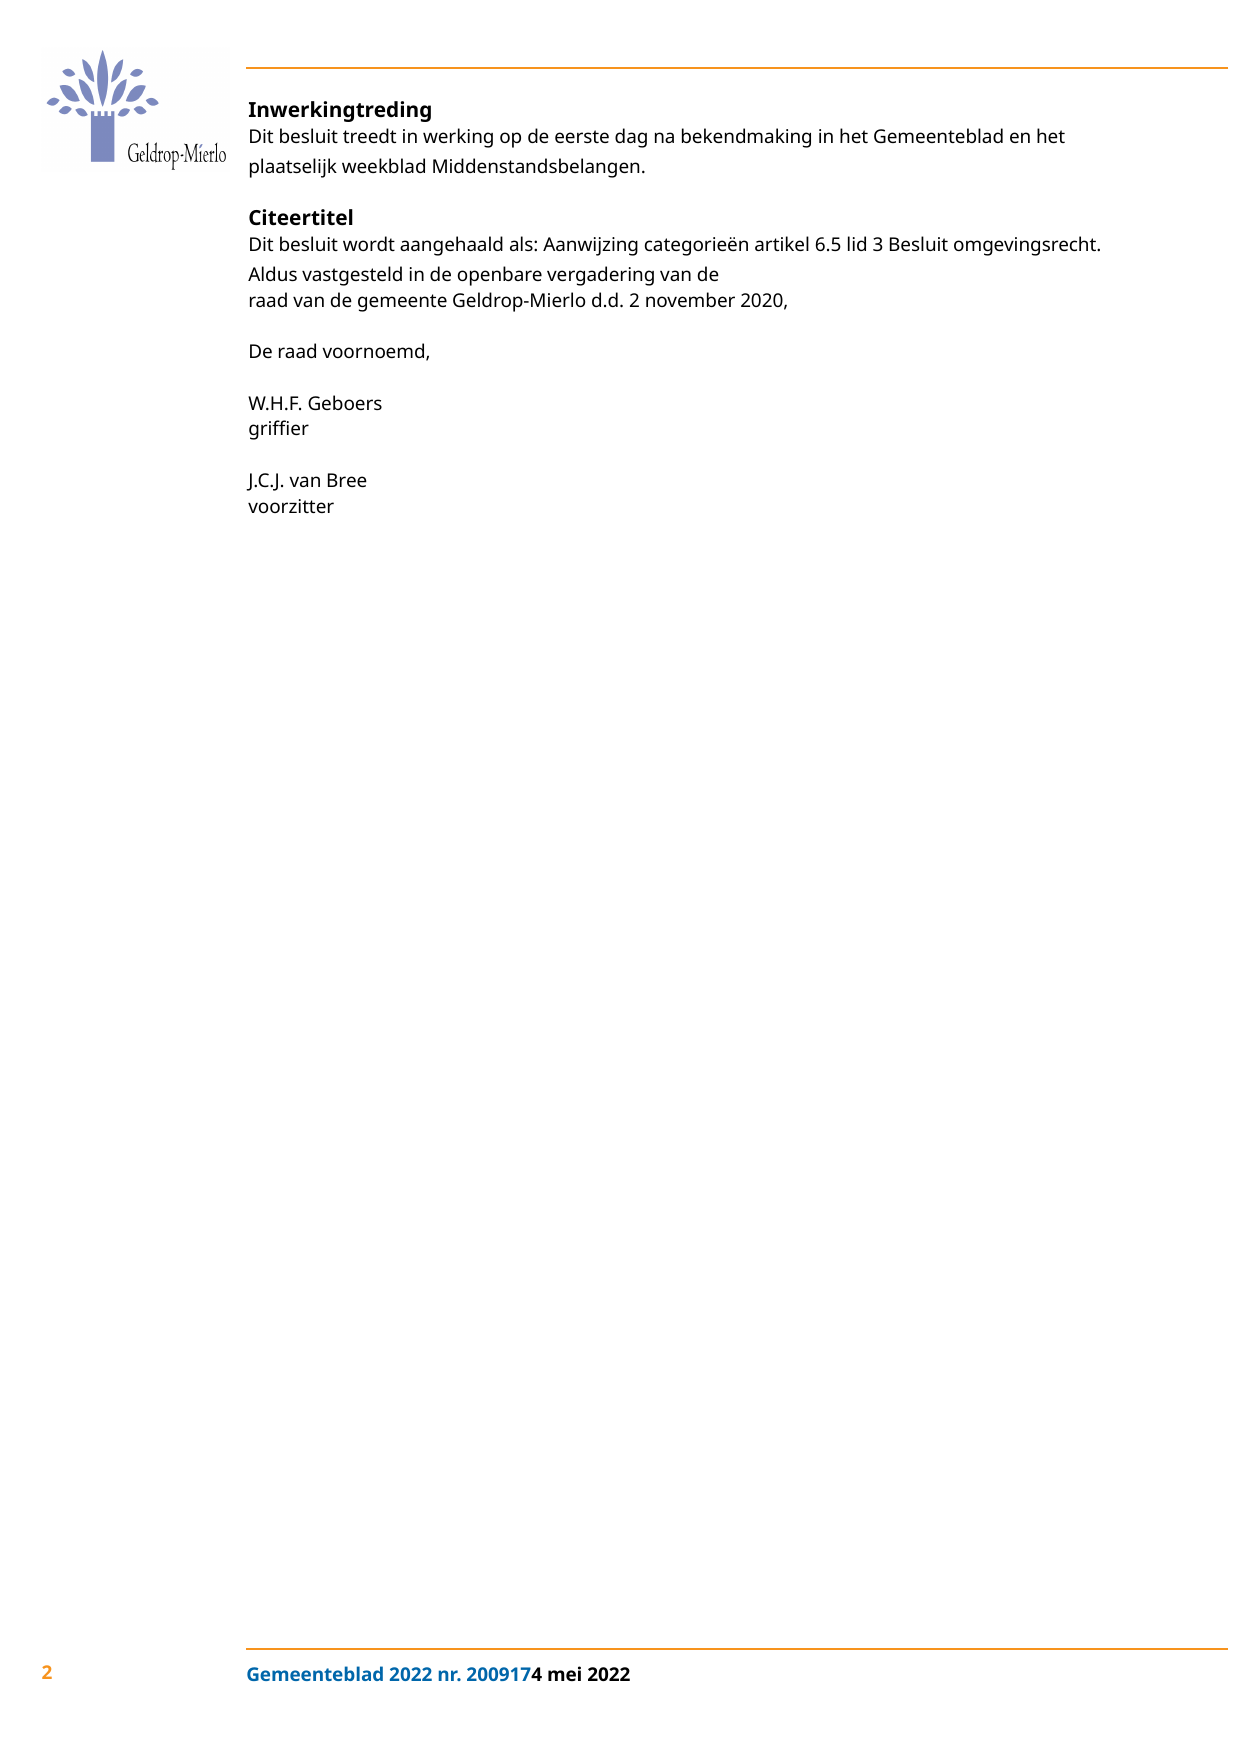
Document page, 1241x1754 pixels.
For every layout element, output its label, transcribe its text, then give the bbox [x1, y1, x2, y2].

text Aldus vastgesteld in de openbare vergadering van de [248, 261, 1152, 287]
picture [41, 47, 231, 172]
text Dit besluit treedt in werking op de eerste dag na bekendmaking in het Gemeenteblad en het plaatselijk weekblad Middenstandsbelangen. [248, 123, 1152, 178]
text W.H.F. Geboers [248, 390, 1152, 416]
text De raad voornoemd, [248, 338, 1152, 364]
text Inwerkingtreding [248, 95, 1152, 123]
text Citeertitel [248, 203, 1152, 232]
text raad van de gemeente Geldrop-Mierlo d.d. 2 november 2020, [248, 287, 1152, 313]
text griffier [248, 416, 1152, 441]
text J.C.J. van Bree [248, 467, 1152, 493]
text voorzitter [248, 493, 1152, 518]
text Dit besluit wordt aangehaald als: Aanwijzing categorieën artikel 6.5 lid 3 Besluit omgevingsrecht. [248, 232, 1152, 257]
